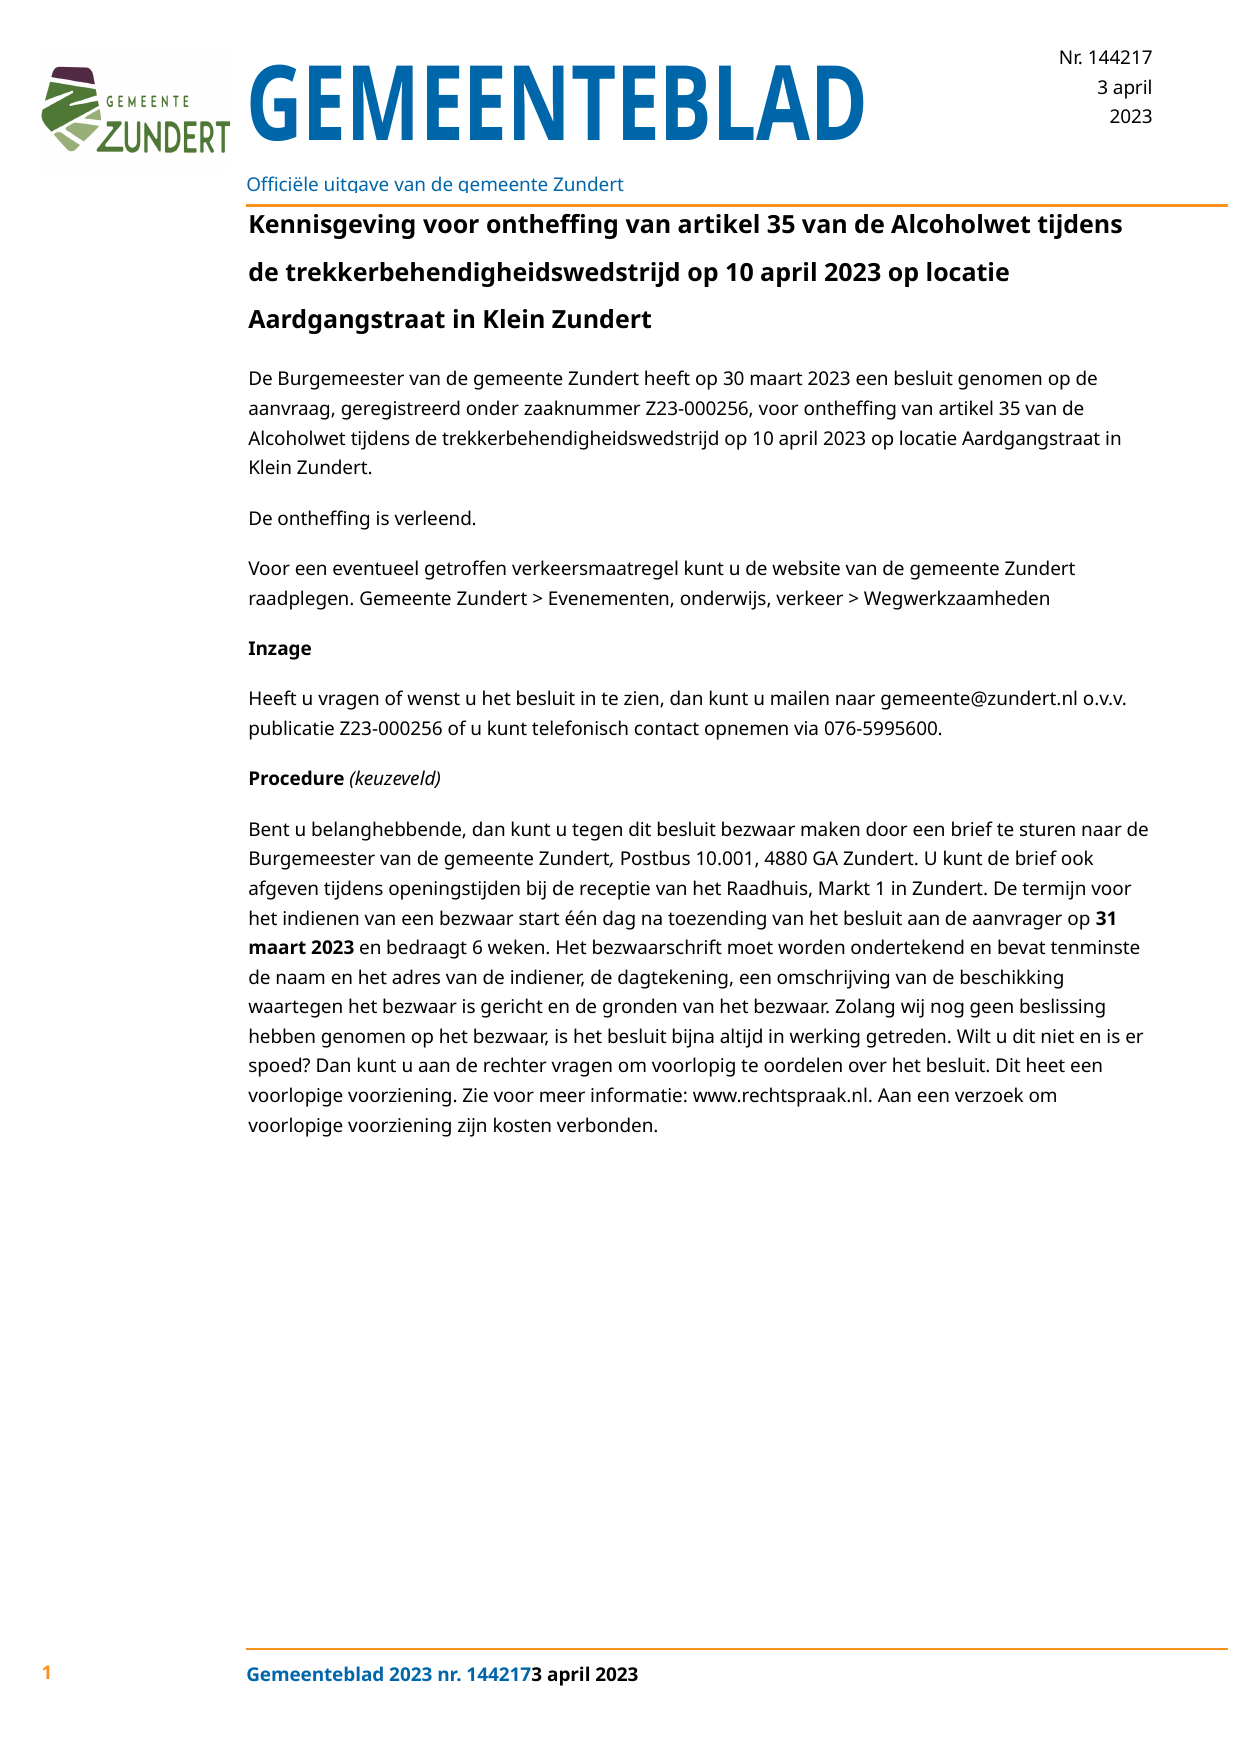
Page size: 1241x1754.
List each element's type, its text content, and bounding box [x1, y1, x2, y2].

text Inzage [248, 635, 1152, 661]
text Procedure (keuzeveld) [248, 766, 1152, 791]
text Bent u belanghebbende, dan kunt u tegen dit besluit bezwaar maken door een brief te sturen naar de Burgemeester van de gemeente Zundert, Postbus 10.001, 4880 GA Zundert. U kunt de brief ook afgeven tijdens openingstijden bij de receptie van het Raadhuis, Markt 1 in Zundert. De termijn voor het indienen van een bezwaar start één dag na toezending van het besluit aan de aanvrager op 31 maart 2023 en bedraagt 6 weken. Het bezwaarschrift moet worden ondertekend en bevat tenminste de naam en het adres van de indiener, de dagtekening, een omschrijving van de beschikking waartegen het bezwaar is gericht en de gronden van het bezwaar. Zolang wij nog geen beslissing hebben genomen op het bezwaar, is het besluit bijna altijd in werking getreden. Wilt u dit niet en is er spoed? Dan kunt u aan de rechter vragen om voorlopig te oordelen over het besluit. Dit heet een voorlopige voorziening. Zie voor meer informatie: www.rechtspraak.nl. Aan een verzoek om voorlopige voorziening zijn kosten verbonden. [248, 816, 1152, 1137]
text De Burgemeester van de gemeente Zundert heeft op 30 maart 2023 een besluit genomen op de aanvraag, geregistreerd onder zaaknummer Z23-000256, voor ontheffing van artikel 35 van de Alcoholwet tijdens de trekkerbehendigheidswedstrijd op 10 april 2023 op locatie Aardgangstraat in Klein Zundert. [248, 366, 1152, 480]
text Voor een eventueel getroffen verkeersmaatregel kunt u de website van de gemeente Zundert raadplegen. Gemeente Zundert > Evenementen, onderwijs, verkeer > Wegwerkzaamheden [248, 555, 1152, 610]
picture [41, 47, 231, 172]
text De ontheffing is verleend. [248, 505, 1152, 530]
text Kennisgeving voor ontheffing van artikel 35 van de Alcoholwet tijdens de trekkerbehendigheidswedstrijd op 10 april 2023 op locatie Aardgangstraat in Klein Zundert [248, 207, 1152, 336]
text Heeft u vragen of wenst u het besluit in te zien, dan kunt u mailen naar gemeente@zundert.nl o.v.v. publicatie Z23-000256 of u kunt telefonisch contact opnemen via 076-5995600. [248, 686, 1152, 741]
